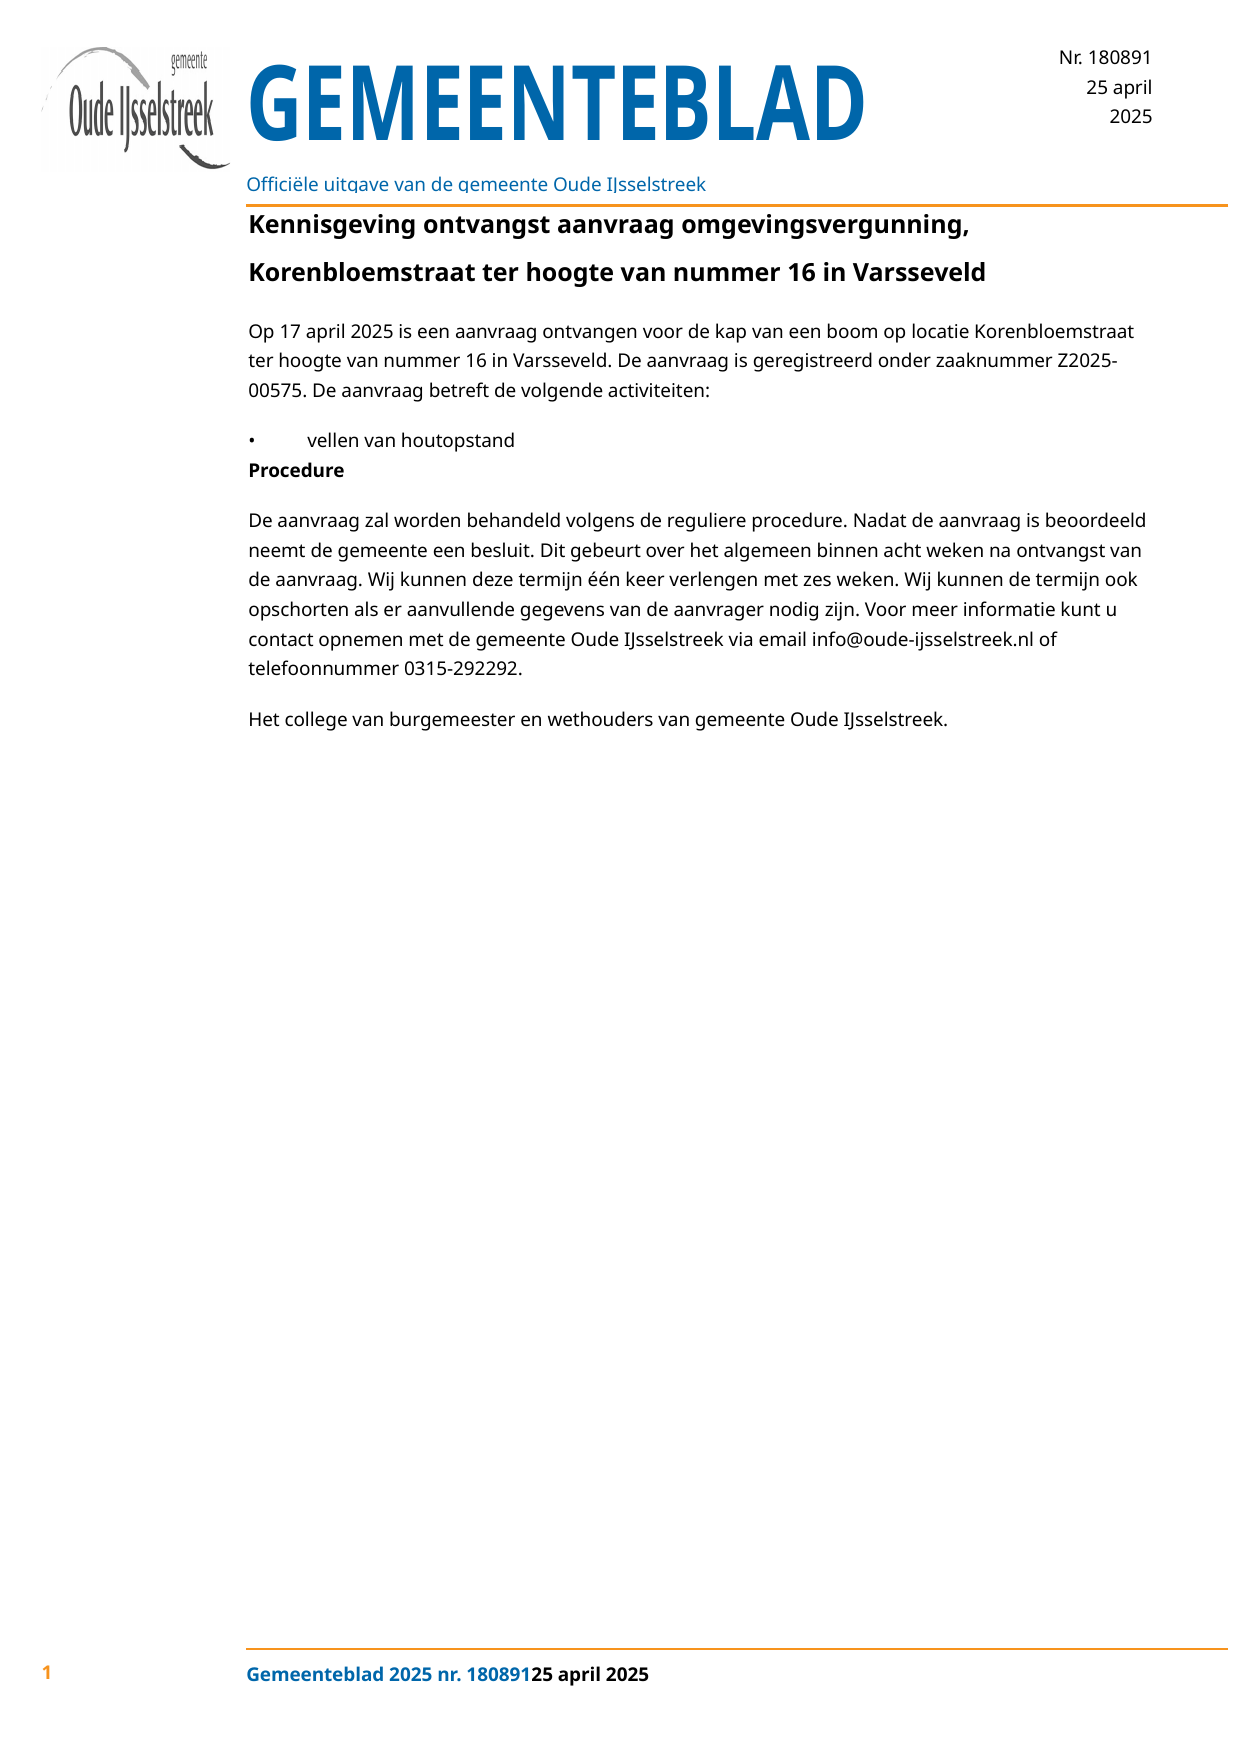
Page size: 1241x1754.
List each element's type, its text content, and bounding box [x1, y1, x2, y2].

list vellen van houtopstand [248, 427, 1152, 453]
picture [41, 47, 231, 172]
text Procedure [248, 457, 1152, 483]
text De aanvraag zal worden behandeld volgens de reguliere procedure. Nadat de aanvraag is beoordeeld neemt de gemeente een besluit. Dit gebeurt over het algemeen binnen acht weken na ontvangst van de aanvraag. Wij kunnen deze termijn één keer verlengen met zes weken. Wij kunnen de termijn ook opschorten als er aanvullende gegevens van de aanvrager nodig zijn. Voor meer informatie kunt u contact opnemen met de gemeente Oude IJsselstreek via email info@oude-ijsselstreek.nl of telefoonnummer 0315-292292. [248, 507, 1152, 681]
text Op 17 april 2025 is een aanvraag ontvangen voor de kap van een boom op locatie Korenbloemstraat ter hoogte van nummer 16 in Varsseveld. De aanvraag is geregistreerd onder zaaknummer Z2025-00575. De aanvraag betreft de volgende activiteiten: [248, 318, 1152, 403]
text Kennisgeving ontvangst aanvraag omgevingsvergunning, Korenbloemstraat ter hoogte van nummer 16 in Varsseveld [248, 207, 1152, 288]
text Het college van burgemeester en wethouders van gemeente Oude IJsselstreek. [248, 706, 1152, 732]
